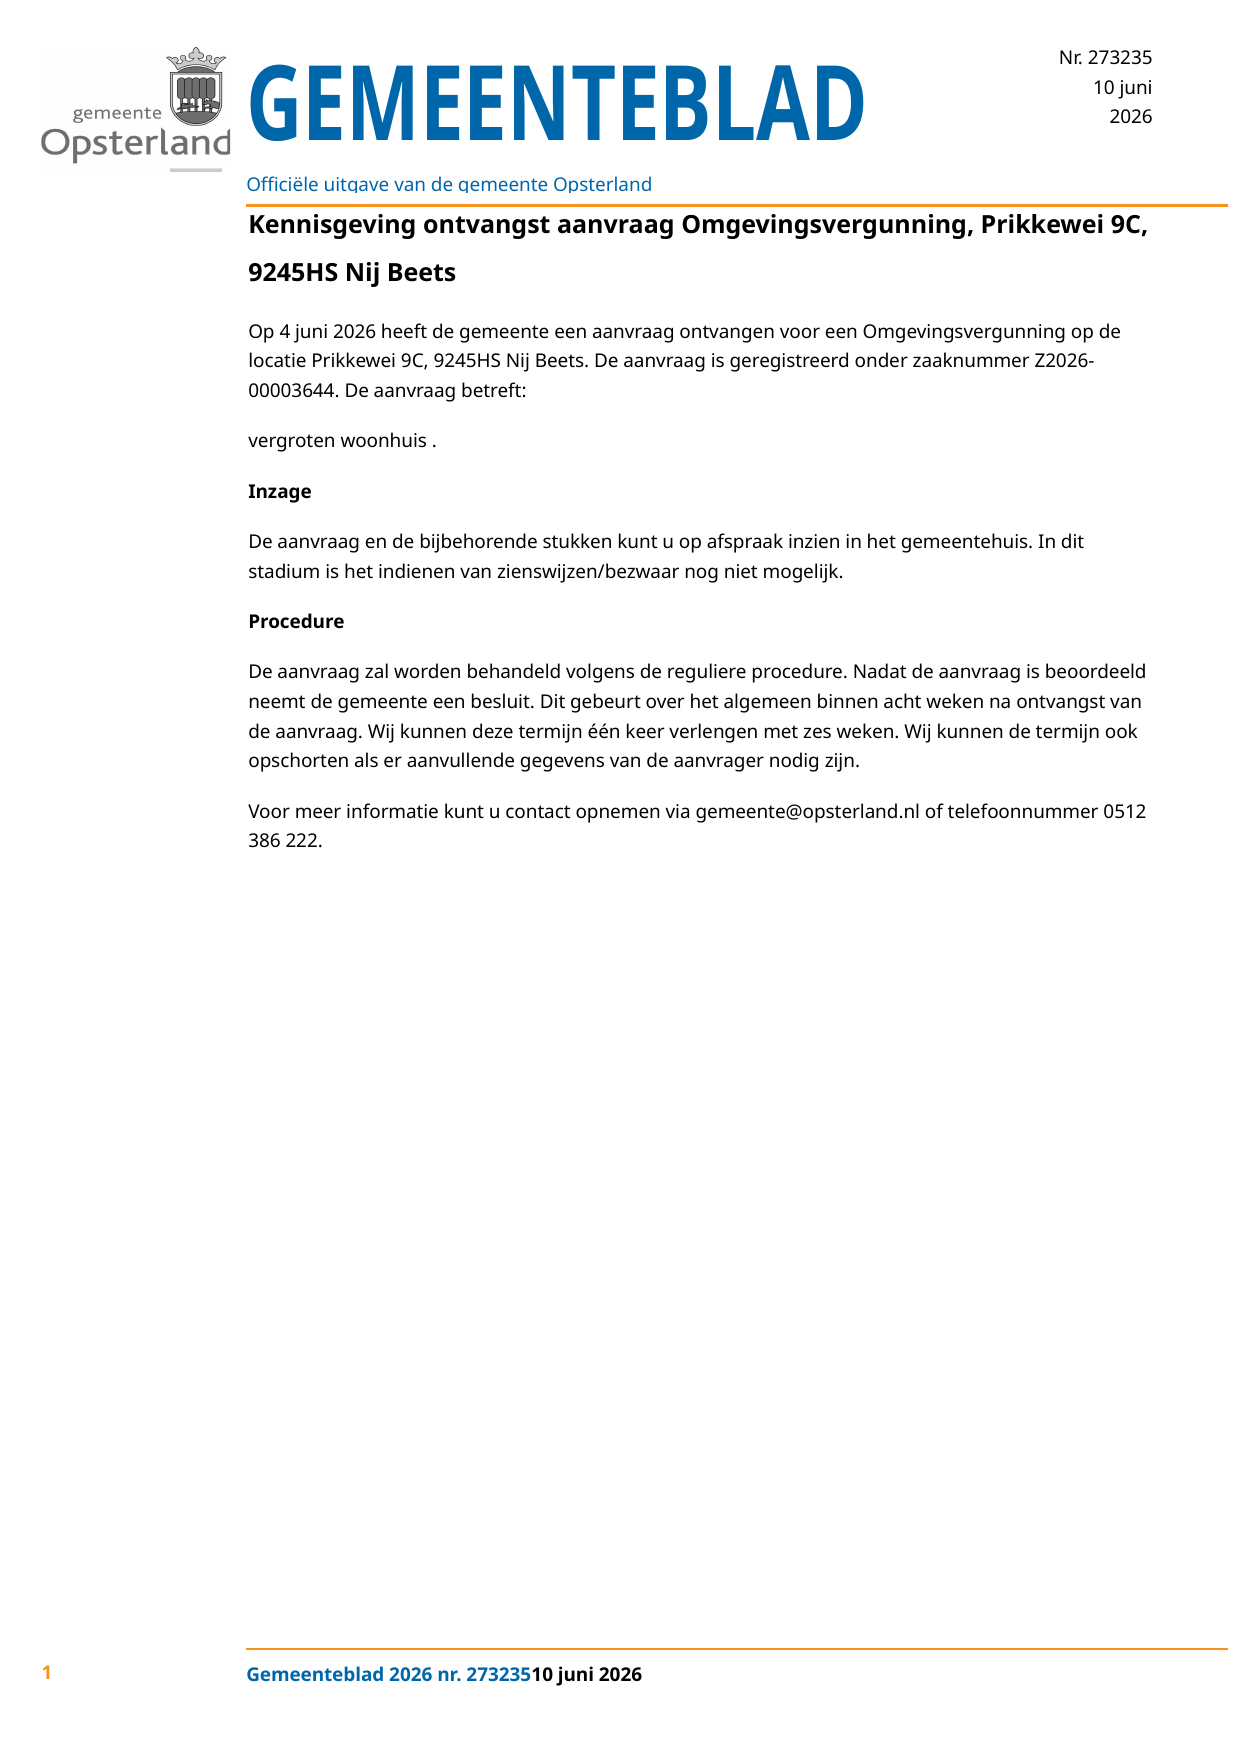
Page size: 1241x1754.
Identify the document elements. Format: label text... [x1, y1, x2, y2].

text De aanvraag zal worden behandeld volgens de reguliere procedure. Nadat de aanvraag is beoordeeld neemt de gemeente een besluit. Dit gebeurt over het algemeen binnen acht weken na ontvangst van de aanvraag. Wij kunnen deze termijn één keer verlengen met zes weken. Wij kunnen de termijn ook opschorten als er aanvullende gegevens van de aanvrager nodig zijn. [248, 659, 1152, 773]
picture [41, 47, 231, 172]
text Inzage [248, 478, 1152, 504]
text Op 4 juni 2026 heeft de gemeente een aanvraag ontvangen voor een Omgevingsvergunning op de locatie Prikkewei 9C, 9245HS Nij Beets. De aanvraag is geregistreerd onder zaaknummer Z2026-00003644. De aanvraag betreft: [248, 318, 1152, 403]
text Kennisgeving ontvangst aanvraag Omgevingsvergunning, Prikkewei 9C, 9245HS Nij Beets [248, 207, 1152, 288]
text Procedure [248, 608, 1152, 634]
text Voor meer informatie kunt u contact opnemen via gemeente@opsterland.nl of telefoonnummer 0512 386 222. [248, 798, 1152, 853]
text vergroten woonhuis . [248, 427, 1152, 453]
text De aanvraag en de bijbehorende stukken kunt u op afspraak inzien in het gemeentehuis. In dit stadium is het indienen van zienswijzen/bezwaar nog niet mogelijk. [248, 528, 1152, 584]
